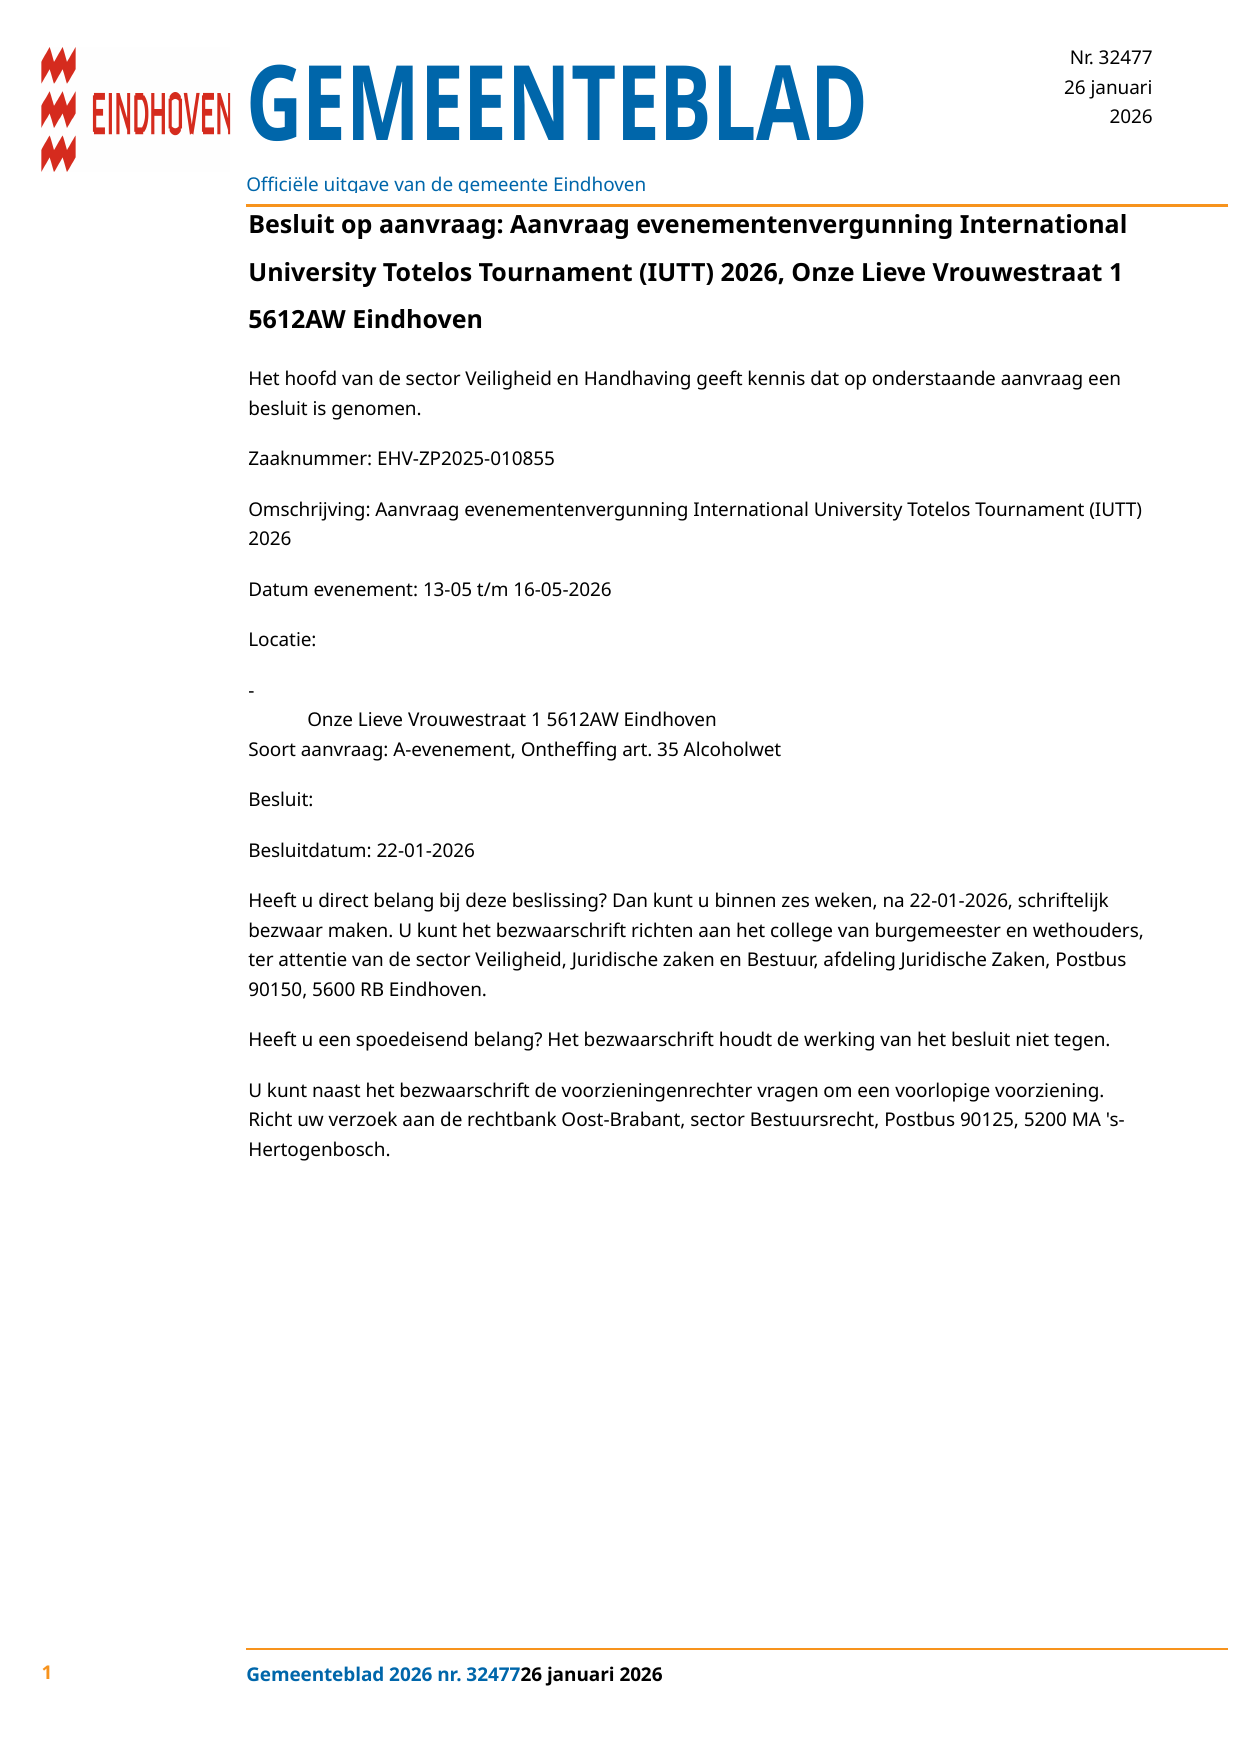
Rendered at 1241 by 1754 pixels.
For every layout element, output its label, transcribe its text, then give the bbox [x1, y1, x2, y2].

text Besluit op aanvraag: Aanvraag evenementenvergunning International University Totelos Tournament (IUTT) 2026, Onze Lieve Vrouwestraat 1 5612AW Eindhoven [248, 207, 1152, 336]
text U kunt naast het bezwaarschrift de voorzieningenrechter vragen om een voorlopige voorziening. Richt uw verzoek aan de rechtbank Oost-Brabant, sector Bestuursrecht, Postbus 90125, 5200 MA 's-Hertogenbosch. [248, 1077, 1152, 1162]
text Soort aanvraag: A-evenement, Ontheffing art. 35 Alcoholwet [248, 736, 1152, 762]
text Het hoofd van de sector Veiligheid en Handhaving geeft kennis dat op onderstaande aanvraag een besluit is genomen. [248, 366, 1152, 421]
text Heeft u direct belang bij deze beslissing? Dan kunt u binnen zes weken, na 22-01-2026, schriftelijk bezwaar maken. U kunt het bezwaarschrift richten aan het college van burgemeester en wethouders, ter attentie van de sector Veiligheid, Juridische zaken en Bestuur, afdeling Juridische Zaken, Postbus 90150, 5600 RB Eindhoven. [248, 887, 1152, 1002]
text Locatie: [248, 626, 1152, 652]
text Besluit: [248, 786, 1152, 812]
list Onze Lieve Vrouwestraat 1 5612AW Eindhoven [248, 706, 1152, 732]
text Zaaknummer: EHV-ZP2025-010855 [248, 446, 1152, 471]
text Besluitdatum: 22-01-2026 [248, 837, 1152, 862]
text Omschrijving: Aanvraag evenementenvergunning International University Totelos Tournament (IUTT) 2026 [248, 496, 1152, 551]
text Datum evenement: 13-05 t/m 16-05-2026 [248, 576, 1152, 602]
text Heeft u een spoedeisend belang? Het bezwaarschrift houdt de werking van het besluit niet tegen. [248, 1026, 1152, 1052]
picture [41, 47, 231, 172]
